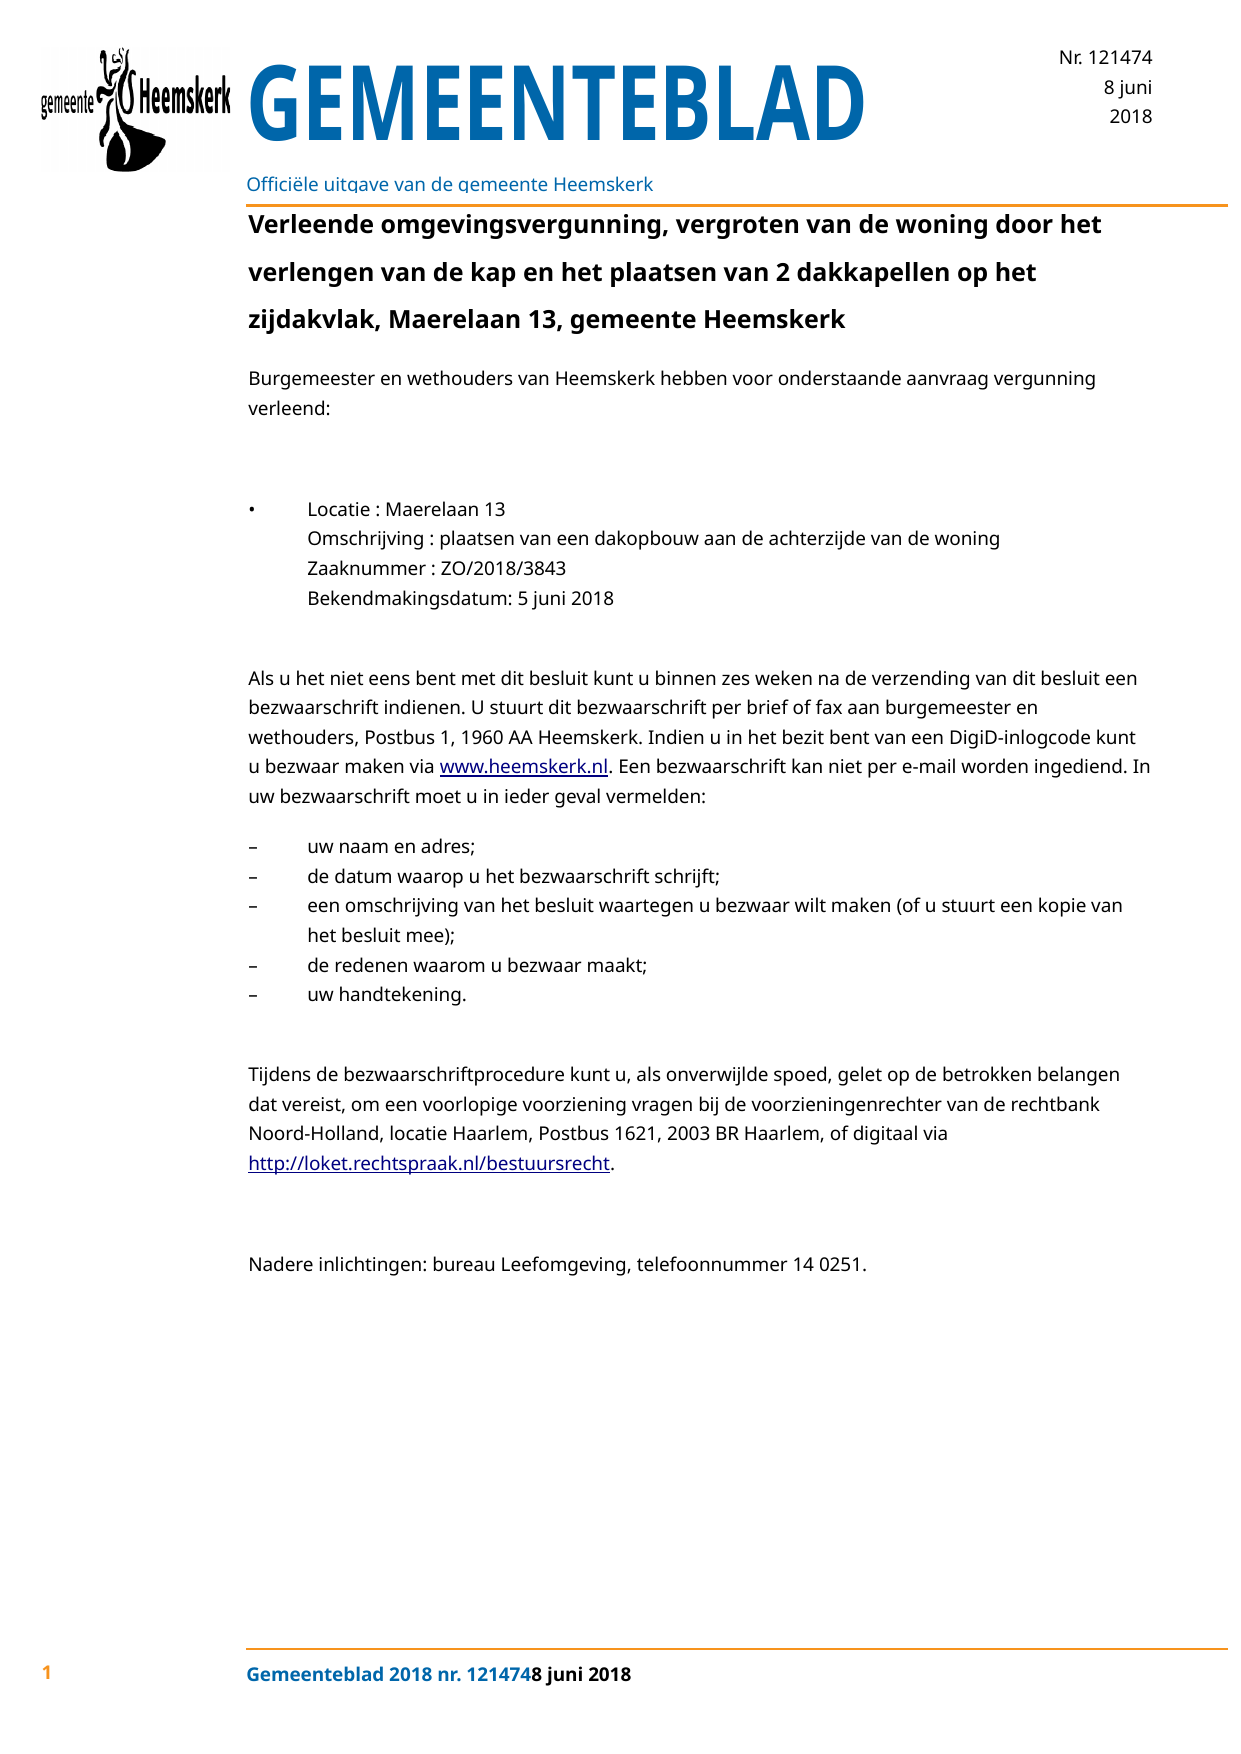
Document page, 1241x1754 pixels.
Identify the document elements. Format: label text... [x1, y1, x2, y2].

list uw naam en adres; [248, 833, 1152, 859]
list Locatie : Maerelaan 13 [248, 496, 1152, 522]
list de redenen waarom u bezwaar maakt; [248, 952, 1152, 977]
picture [41, 47, 231, 172]
list Bekendmakingsdatum: 5 juni 2018 [248, 585, 1152, 610]
list een omschrijving van het besluit waartegen u bezwaar wilt maken (of u stuurt een kopie van het besluit mee); [248, 893, 1152, 948]
text Als u het niet eens bent met dit besluit kunt u binnen zes weken na de verzending van dit besluit een bezwaarschrift indienen. U stuurt dit bezwaarschrift per brief of fax aan burgemeester en wethouders, Postbus 1, 1960 AA Heemskerk. Indien u in het bezit bent van een DigiD-inlogcode kunt u bezwaar maken via www.heemskerk.nl. Een bezwaarschrift kan niet per e-mail worden ingediend. In uw bezwaarschrift moet u in ieder geval vermelden: [248, 665, 1152, 809]
list uw handtekening. [248, 981, 1152, 1007]
text Nadere inlichtingen: bureau Leefomgeving, telefoonnummer 14 0251. [248, 1251, 1152, 1277]
list Zaaknummer : ZO/2018/3843 [248, 555, 1152, 581]
text Verleende omgevingsvergunning, vergroten van de woning door het verlengen van de kap en het plaatsen van 2 dakkapellen op het zijdakvlak, Maerelaan 13, gemeente Heemskerk [248, 207, 1152, 336]
text Tijdens de bezwaarschriftprocedure kunt u, als onverwijlde spoed, gelet op de betrokken belangen dat vereist, om een voorlopige voorziening vragen bij de voorzieningenrechter van de rechtbank Noord-Holland, locatie Haarlem, Postbus 1621, 2003 BR Haarlem, of digitaal via http://loket.rechtspraak.nl/bestuursrecht. [248, 1061, 1152, 1176]
text Burgemeester en wethouders van Heemskerk hebben voor onderstaande aanvraag vergunning verleend: [248, 366, 1152, 421]
list de datum waarop u het bezwaarschrift schrijft; [248, 863, 1152, 889]
list Omschrijving : plaatsen van een dakopbouw aan de achterzijde van de woning [248, 526, 1152, 551]
